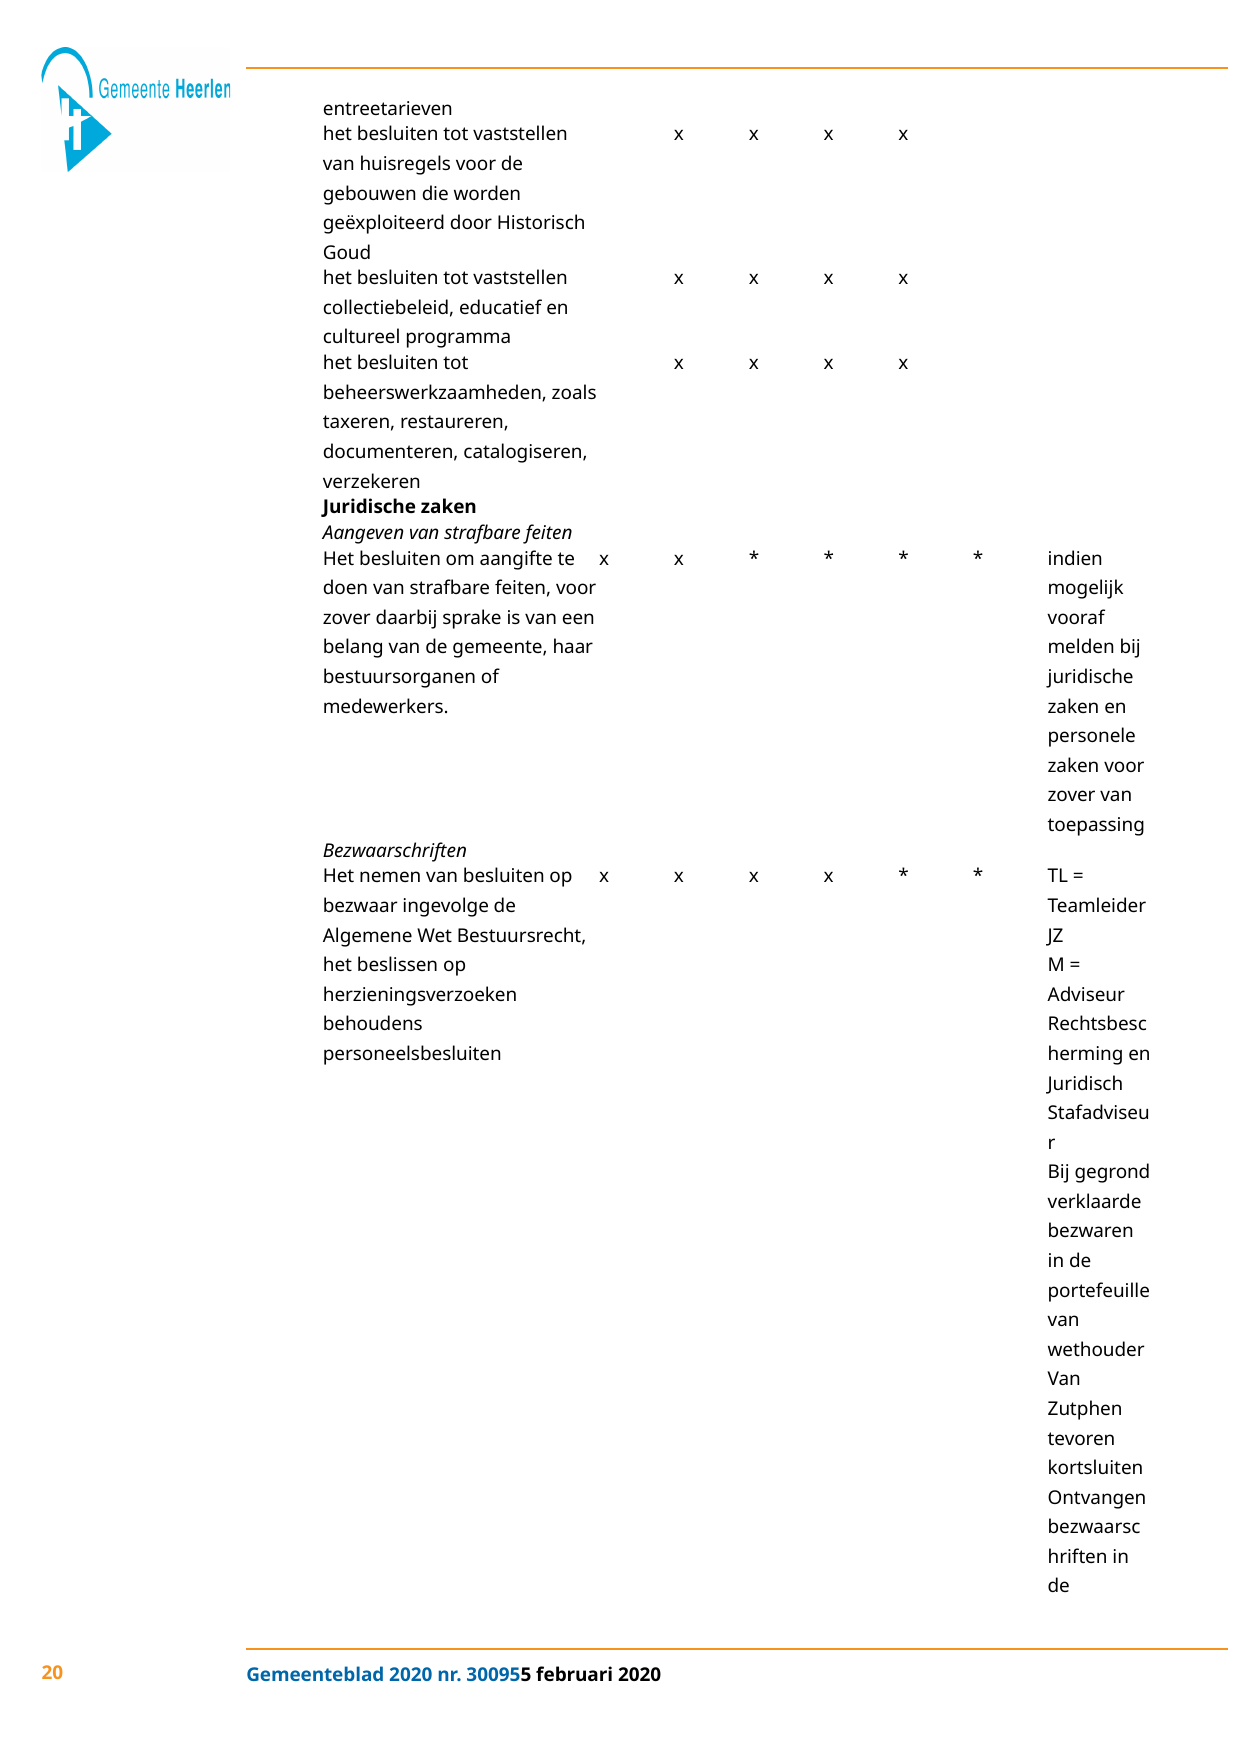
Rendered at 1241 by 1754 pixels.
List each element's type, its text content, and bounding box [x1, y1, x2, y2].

table_cell [898, 95, 973, 121]
table_cell x [599, 863, 674, 1598]
table_cell indien mogelijk vooraf melden bij juridische zaken en personele zaken voor zover van toepassing [1048, 545, 1152, 837]
table_cell x [749, 121, 823, 264]
table_cell * [973, 863, 1047, 1598]
table_cell x [898, 121, 973, 264]
table_cell het besluiten tot vaststellen collectiebeleid, educatief en cultureel programma [323, 265, 599, 349]
table_cell het besluiten tot vaststellen van huisregels voor de gebouwen die worden geëxploiteerd door Historisch Goud [323, 121, 599, 264]
table_cell [248, 350, 323, 493]
picture [41, 47, 59, 70]
table_cell x [674, 121, 748, 264]
table_cell [248, 95, 323, 121]
table_cell x [674, 863, 748, 1598]
table_cell [248, 494, 323, 519]
table_cell x [823, 265, 898, 349]
table_cell [674, 95, 748, 121]
table_cell [599, 265, 674, 349]
table_cell [599, 350, 674, 493]
table_cell [599, 121, 674, 264]
table_cell x [749, 265, 823, 349]
table_cell * [898, 863, 973, 1598]
table_cell x [898, 350, 973, 493]
table_cell [248, 121, 323, 264]
table_cell Aangeven van strafbare feiten [323, 519, 1152, 545]
table_cell x [823, 350, 898, 493]
table_cell het besluiten tot beheerswerkzaamheden, zoals taxeren, restaureren, documenteren, catalogiseren, verzekeren [323, 350, 599, 493]
table_cell [248, 265, 323, 349]
table_cell entreetarieven [323, 95, 599, 121]
table_cell * [898, 545, 973, 837]
table_cell x [749, 350, 823, 493]
table_cell [823, 95, 898, 121]
table_cell x [674, 265, 748, 349]
table_cell * [749, 545, 823, 837]
table_cell * [823, 545, 898, 837]
table_cell [973, 121, 1047, 264]
table_cell [248, 545, 323, 837]
table_cell [248, 519, 323, 545]
table_cell x [823, 121, 898, 264]
table_cell [1048, 121, 1152, 264]
table_cell Juridische zaken [323, 494, 1152, 519]
table_cell x [823, 863, 898, 1598]
picture [41, 47, 231, 172]
table_cell x [674, 545, 748, 837]
table_cell Het besluiten om aangifte te doen van strafbare feiten, voor zover daarbij sprake is van een belang van de gemeente, haar bestuursorganen of medewerkers. [323, 545, 599, 837]
table_cell [973, 95, 1047, 121]
table_cell * [973, 545, 1047, 837]
table_cell [1048, 95, 1152, 121]
table_cell [248, 863, 323, 1598]
table_cell x [898, 265, 973, 349]
table_cell TL = Teamleider JZ M = Adviseur Rechtsbescherming en Juridisch Stafadviseur Bij gegrond verklaarde bezwaren in de portefeuille van wethouder Van Zutphen tevoren kortsluiten Ontvangen bezwaarschriften in de [1048, 863, 1152, 1598]
table_cell x [674, 350, 748, 493]
table_cell Bezwaarschriften [323, 837, 1152, 863]
table_cell [973, 265, 1047, 349]
table_cell [248, 837, 323, 863]
table_cell [1048, 265, 1152, 349]
table_cell x [749, 863, 823, 1598]
table_cell [973, 350, 1047, 493]
table_cell [1048, 350, 1152, 493]
table_cell [749, 95, 823, 121]
table_cell x [599, 545, 674, 837]
table_cell Het nemen van besluiten op bezwaar ingevolge de Algemene Wet Bestuursrecht, het beslissen op herzieningsverzoeken behoudens personeelsbesluiten [323, 863, 599, 1598]
table_cell [599, 95, 674, 121]
